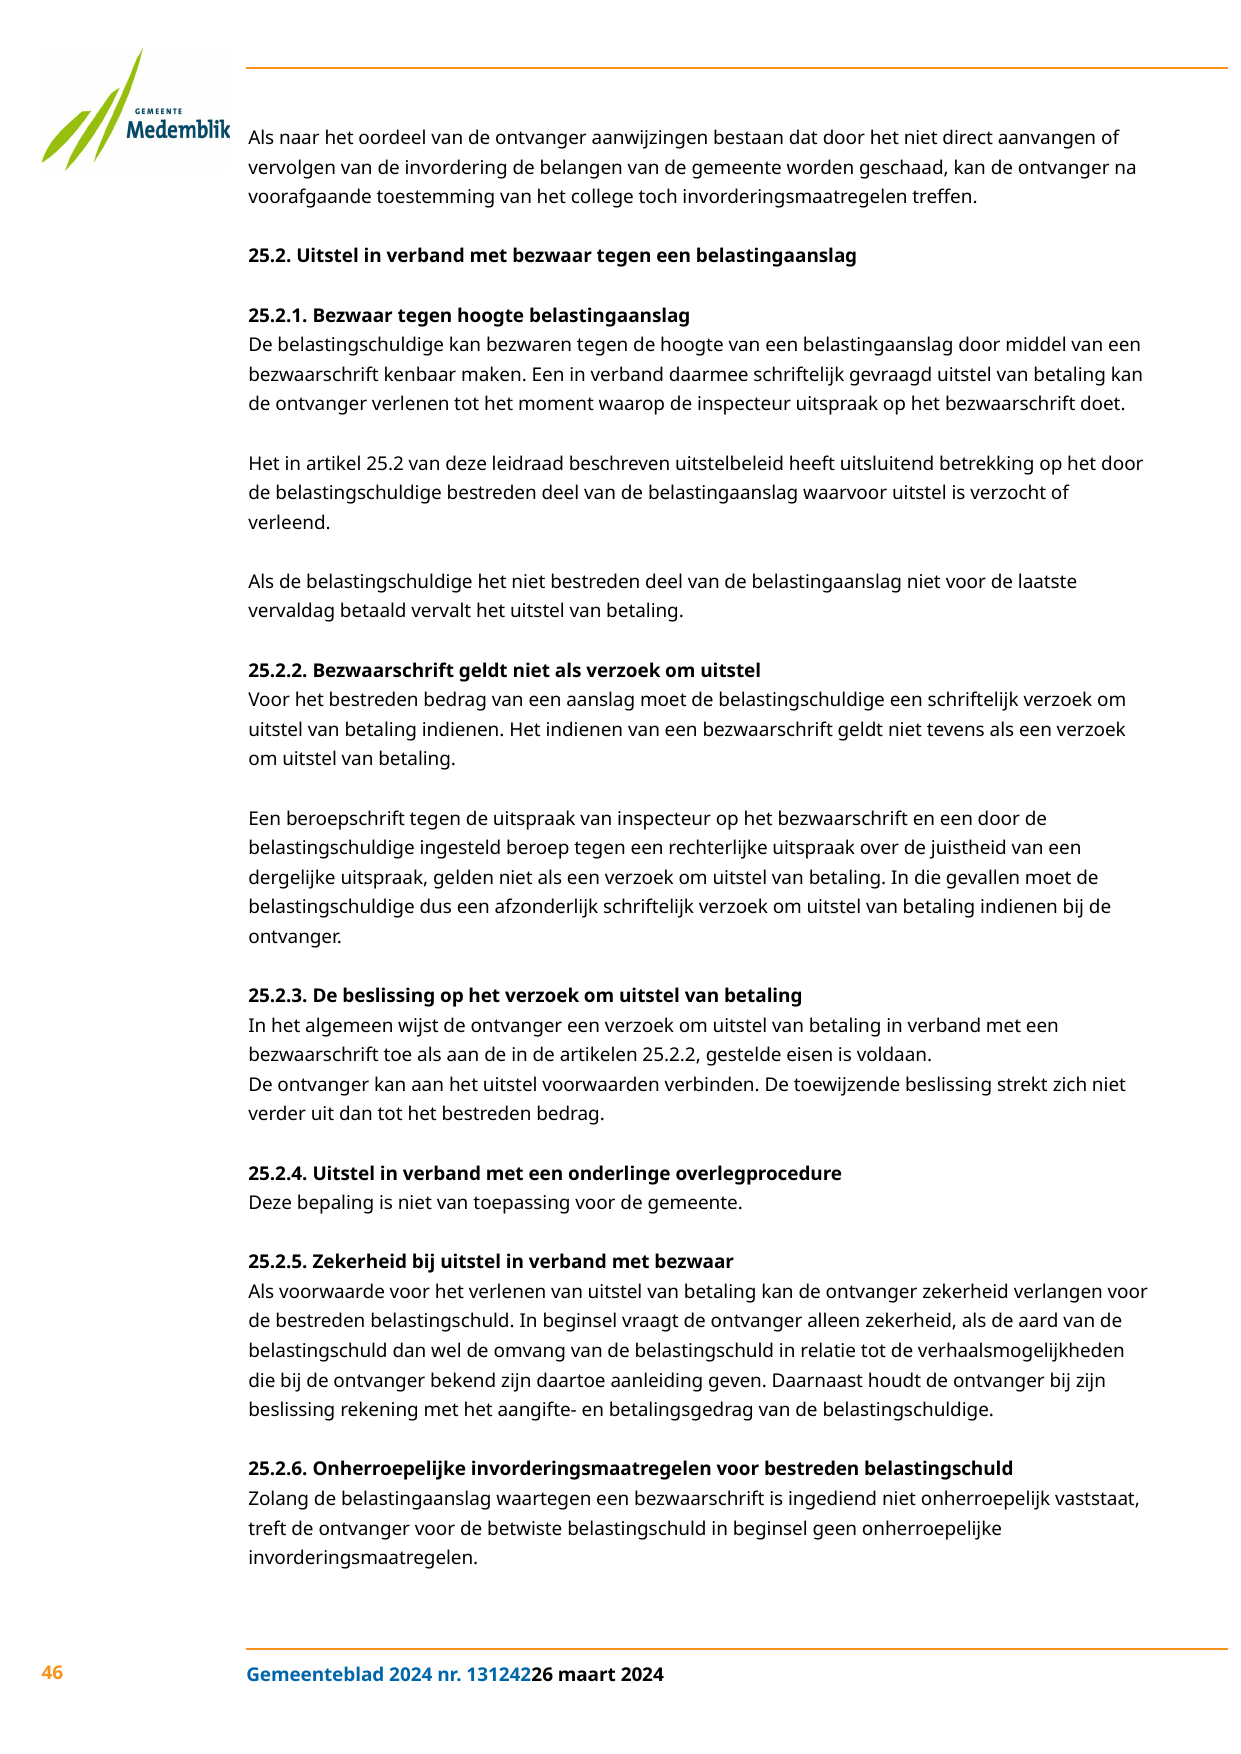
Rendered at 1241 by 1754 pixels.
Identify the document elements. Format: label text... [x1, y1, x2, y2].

text 25.2.6. Onherroepelijke invorderingsmaatregelen voor bestreden belastingschuld [248, 1456, 1152, 1481]
text De belastingschuldige kan bezwaren tegen de hoogte van een belastingaanslag door middel van een bezwaarschrift kenbaar maken. Een in verband daarmee schriftelijk gevraagd uitstel van betaling kan de ontvanger verlenen tot het moment waarop de inspecteur uitspraak op het bezwaarschrift doet. [248, 331, 1152, 416]
text Een beroepschrift tegen de uitspraak van inspecteur op het bezwaarschrift en een door de belastingschuldige ingesteld beroep tegen een rechterlijke uitspraak over de juistheid van een dergelijke uitspraak, gelden niet als een verzoek om uitstel van betaling. In die gevallen moet de belastingschuldige dus een afzonderlijk schriftelijk verzoek om uitstel van betaling indienen bij de ontvanger. [248, 805, 1152, 949]
text Deze bepaling is niet van toepassing voor de gemeente. [248, 1189, 1152, 1215]
text 25.2. Uitstel in verband met bezwaar tegen een belastingaanslag [248, 243, 1152, 268]
text Zolang de belastingaanslag waartegen een bezwaarschrift is ingediend niet onherroepelijk vaststaat, treft de ontvanger voor de betwiste belastingschuld in beginsel geen onherroepelijke invorderingsmaatregelen. [248, 1485, 1152, 1570]
text 25.2.3. De beslissing op het verzoek om uitstel van betaling [248, 982, 1152, 1008]
text Het in artikel 25.2 van deze leidraad beschreven uitstelbeleid heeft uitsluitend betrekking op het door de belastingschuldige bestreden deel van de belastingaanslag waarvoor uitstel is verzocht of verleend. [248, 450, 1152, 535]
text Als de belastingschuldige het niet bestreden deel van de belastingaanslag niet voor de laatste vervaldag betaald vervalt het uitstel van betaling. [248, 568, 1152, 623]
text Als voorwaarde voor het verlenen van uitstel van betaling kan de ontvanger zekerheid verlangen voor de bestreden belastingschuld. In beginsel vraagt de ontvanger alleen zekerheid, als de aard van de belastingschuld dan wel de omvang van de belastingschuld in relatie tot de verhaalsmogelijkheden die bij de ontvanger bekend zijn daartoe aanleiding geven. Daarnaast houdt de ontvanger bij zijn beslissing rekening met het aangifte- en betalingsgedrag van de belastingschuldige. [248, 1278, 1152, 1422]
text Als naar het oordeel van de ontvanger aanwijzingen bestaan dat door het niet direct aanvangen of vervolgen van de invordering de belangen van de gemeente worden geschaad, kan de ontvanger na voorafgaande toestemming van het college toch invorderingsmaatregelen treffen. [248, 124, 1152, 209]
text In het algemeen wijst de ontvanger een verzoek om uitstel van betaling in verband met een bezwaarschrift toe als aan de in de artikelen 25.2.2, gestelde eisen is voldaan. [248, 1012, 1152, 1067]
text 25.2.4. Uitstel in verband met een onderlinge overlegprocedure [248, 1160, 1152, 1186]
picture [41, 47, 231, 172]
text 25.2.5. Zekerheid bij uitstel in verband met bezwaar [248, 1248, 1152, 1274]
text Voor het bestreden bedrag van een aanslag moet de belastingschuldige een schriftelijk verzoek om uitstel van betaling indienen. Het indienen van een bezwaarschrift geldt niet tevens als een verzoek om uitstel van betaling. [248, 686, 1152, 771]
text 25.2.2. Bezwaarschrift geldt niet als verzoek om uitstel [248, 657, 1152, 683]
text 25.2.1. Bezwaar tegen hoogte belastingaanslag [248, 302, 1152, 328]
text De ontvanger kan aan het uitstel voorwaarden verbinden. De toewijzende beslissing strekt zich niet verder uit dan tot het bestreden bedrag. [248, 1071, 1152, 1126]
